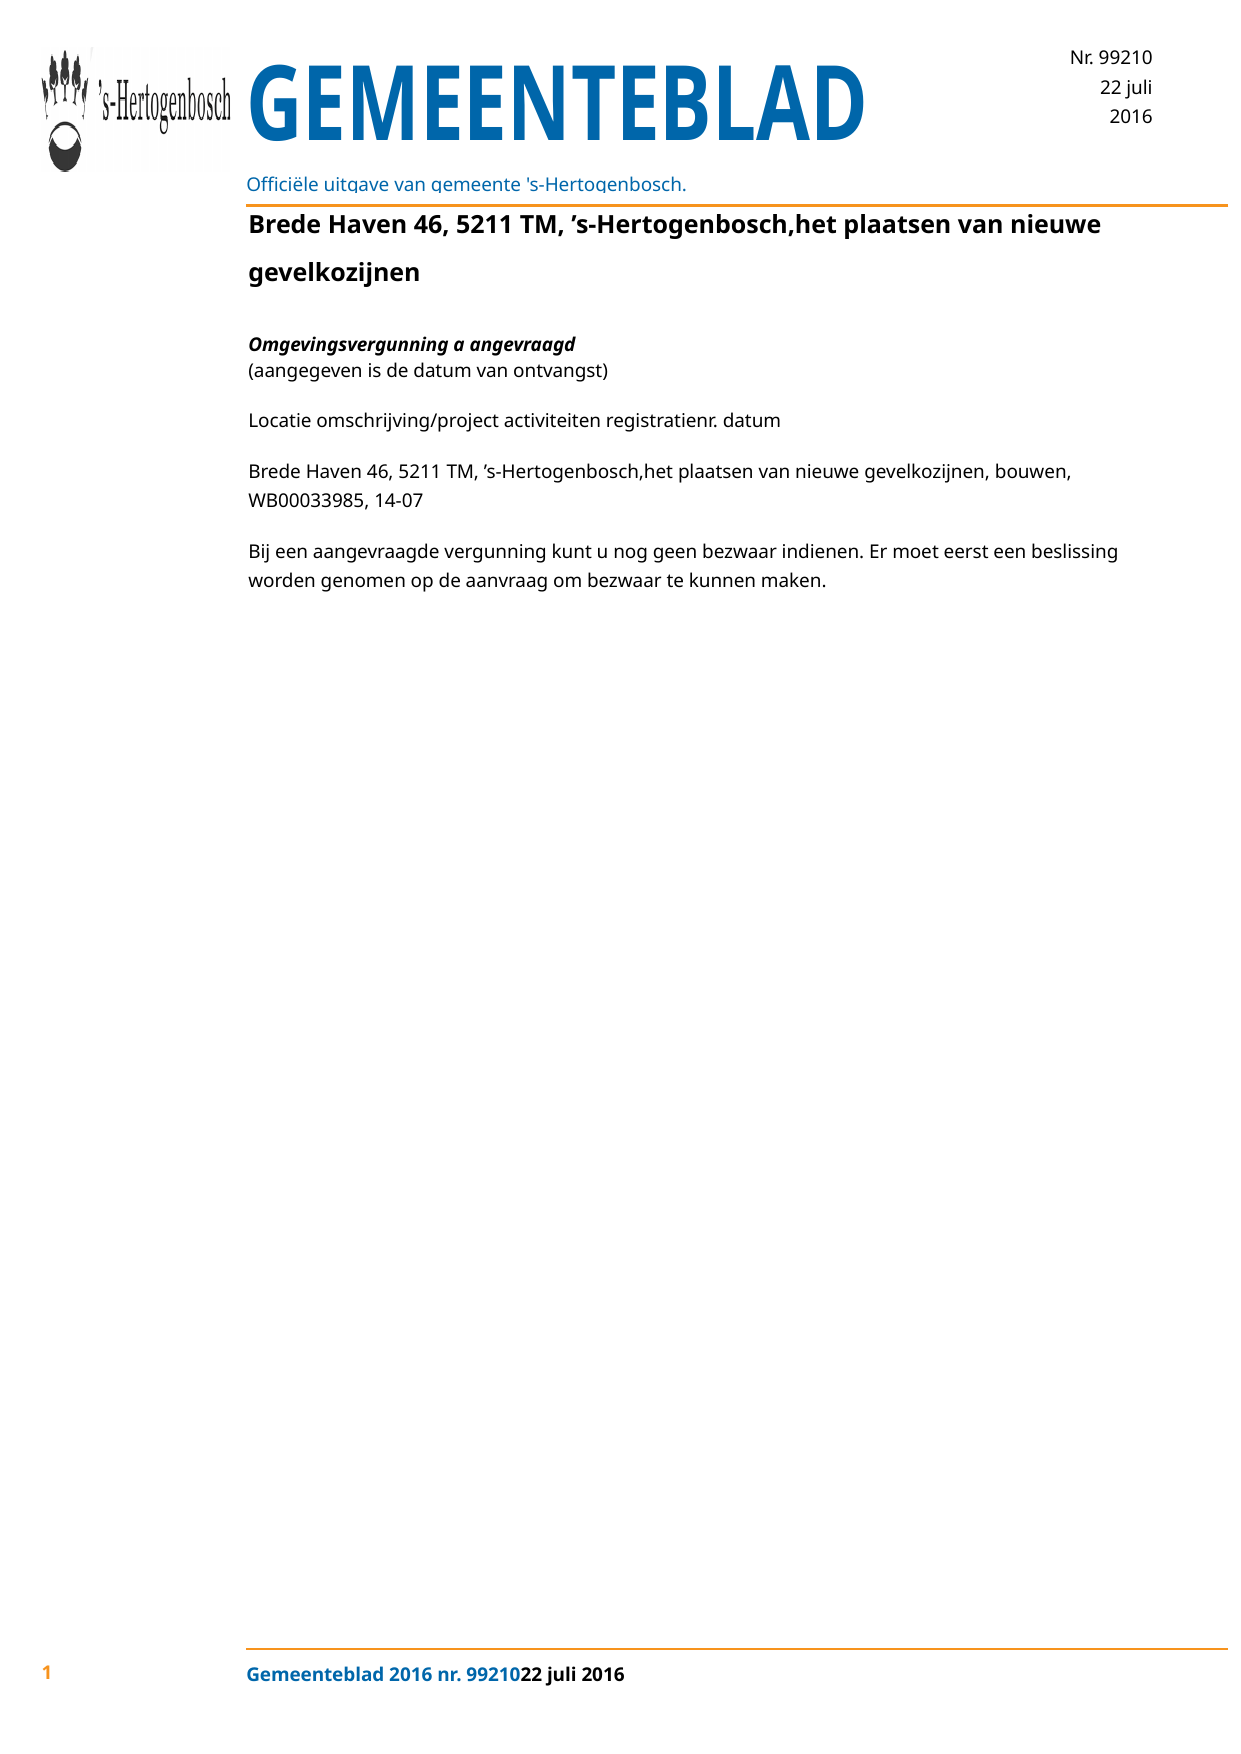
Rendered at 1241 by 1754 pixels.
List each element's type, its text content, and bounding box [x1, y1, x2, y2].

text (aangegeven is de datum van ontvangst) [248, 357, 1152, 383]
text Omgevingsvergunning a angevraagd [248, 331, 1152, 357]
text Locatie omschrijving/project activiteiten registratienr. datum [248, 408, 1152, 433]
text Brede Haven 46, 5211 TM, ’s-Hertogenbosch,het plaatsen van nieuwe gevelkozijnen, bouwen, WB00033985, 14-07 [248, 458, 1152, 513]
picture [41, 47, 231, 172]
text Brede Haven 46, 5211 TM, ’s-Hertogenbosch,het plaatsen van nieuwe gevelkozijnen [248, 207, 1152, 288]
text Bij een aangevraagde vergunning kunt u nog geen bezwaar indienen. Er moet eerst een beslissing worden genomen op de aanvraag om bezwaar te kunnen maken. [248, 538, 1152, 593]
